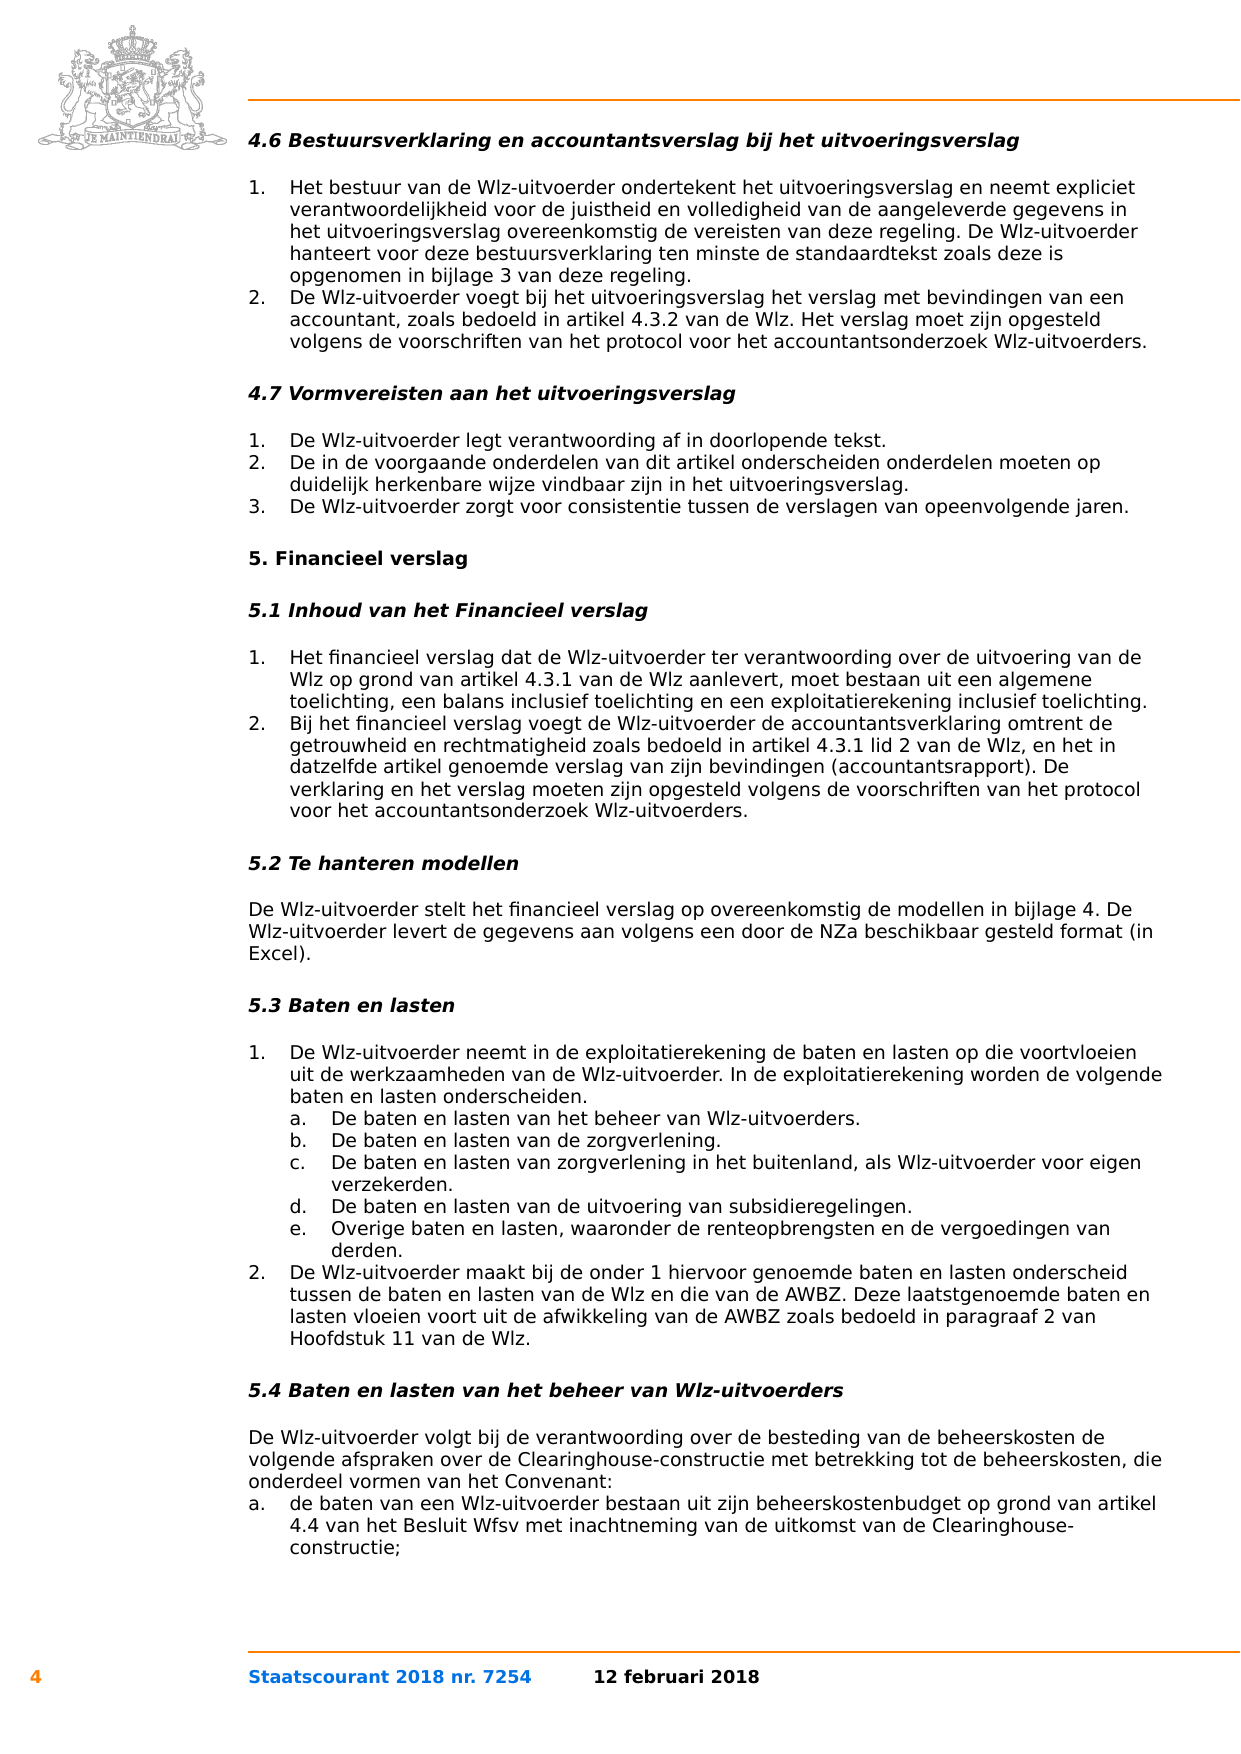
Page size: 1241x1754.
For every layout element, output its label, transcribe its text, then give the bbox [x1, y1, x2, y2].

text 1. De Wlz-uitvoerder legt verantwoording af in doorlopende tekst. [248, 430, 1163, 452]
text 1. Het bestuur van de Wlz-uitvoerder ondertekent het uitvoeringsverslag en neemt expliciet verantwoordelijkheid voor de juistheid en volledigheid van de aangeleverde gegevens in het uitvoeringsverslag overeenkomstig de vereisten van deze regeling. De Wlz-uitvoerder hanteert voor deze bestuursverklaring ten minste de standaardtekst zoals deze is opgenomen in bijlage 3 van deze regeling. [248, 177, 1163, 287]
text De Wlz-uitvoerder volgt bij de verantwoording over de besteding van de beheerskosten de volgende afspraken over de Clearinghouse-constructie met betrekking tot de beheerskosten, die onderdeel vormen van het Convenant: [248, 1427, 1163, 1493]
subtitle 5.1 Inhoud van het Financieel verslag [248, 599, 1163, 622]
picture [38, 25, 227, 150]
subtitle 5.2 Te hanteren modellen [248, 852, 1163, 874]
subtitle 4.7 Vormvereisten aan het uitvoeringsverslag [248, 383, 1163, 405]
text 2. De Wlz-uitvoerder maakt bij de onder 1 hiervoor genoemde baten en lasten onderscheid tussen de baten en lasten van de Wlz en die van de AWBZ. Deze laatstgenoemde baten en lasten vloeien voort uit de afwikkeling van de AWBZ zoals bedoeld in paragraaf 2 van Hoofdstuk 11 van de Wlz. [248, 1262, 1163, 1350]
text 1. Het financieel verslag dat de Wlz-uitvoerder ter verantwoording over de uitvoering van de Wlz op grond van artikel 4.3.1 van de Wlz aanlevert, moet bestaan uit een algemene toelichting, een balans inclusief toelichting en een exploitatierekening inclusief toelichting. [248, 647, 1163, 712]
subtitle 5.4 Baten en lasten van het beheer van Wlz-uitvoerders [248, 1380, 1163, 1402]
text c. De baten en lasten van zorgverlening in het buitenland, als Wlz-uitvoerder voor eigen verzekerden. [289, 1152, 1163, 1196]
text 1. De Wlz-uitvoerder neemt in de exploitatierekening de baten en lasten op die voortvloeien uit de werkzaamheden van de Wlz-uitvoerder. In de exploitatierekening worden de volgende baten en lasten onderscheiden. [248, 1042, 1163, 1108]
text 2. De Wlz-uitvoerder voegt bij het uitvoeringsverslag het verslag met bevindingen van een accountant, zoals bedoeld in artikel 4.3.2 van de Wlz. Het verslag moet zijn opgesteld volgens de voorschriften van het protocol voor het accountantsonderzoek Wlz-uitvoerders. [248, 287, 1163, 353]
text 3. De Wlz-uitvoerder zorgt voor consistentie tussen de verslagen van opeenvolgende jaren. [248, 496, 1163, 518]
subtitle 5. Financieel verslag [248, 548, 1163, 569]
subtitle 4.6 Bestuursverklaring en accountantsverslag bij het uitvoeringsverslag [248, 130, 1163, 152]
text De Wlz-uitvoerder stelt het financieel verslag op overeenkomstig de modellen in bijlage 4. De Wlz-uitvoerder levert de gegevens aan volgens een door de NZa beschikbaar gesteld format (in Excel). [248, 899, 1163, 965]
subtitle 5.3 Baten en lasten [248, 995, 1163, 1017]
text 2. Bij het financieel verslag voegt de Wlz-uitvoerder de accountantsverklaring omtrent de getrouwheid en rechtmatigheid zoals bedoeld in artikel 4.3.1 lid 2 van de Wlz, en het in datzelfde artikel genoemde verslag van zijn bevindingen (accountantsrapport). De verklaring en het verslag moeten zijn opgesteld volgens de voorschriften van het protocol voor het accountantsonderzoek Wlz-uitvoerders. [248, 712, 1163, 822]
text 2. De in de voorgaande onderdelen van dit artikel onderscheiden onderdelen moeten op duidelijk herkenbare wijze vindbaar zijn in het uitvoeringsverslag. [248, 452, 1163, 496]
text a. De baten en lasten van het beheer van Wlz-uitvoerders. [289, 1108, 1163, 1130]
text d. De baten en lasten van de uitvoering van subsidieregelingen. [289, 1196, 1163, 1218]
text e. Overige baten en lasten, waaronder de renteopbrengsten en de vergoedingen van derden. [289, 1218, 1163, 1262]
text a. de baten van een Wlz-uitvoerder bestaan uit zijn beheerskostenbudget op grond van artikel 4.4 van het Besluit Wfsv met inachtneming van de uitkomst van de Clearinghouse-constructie; [248, 1493, 1163, 1559]
text b. De baten en lasten van de zorgverlening. [289, 1130, 1163, 1152]
